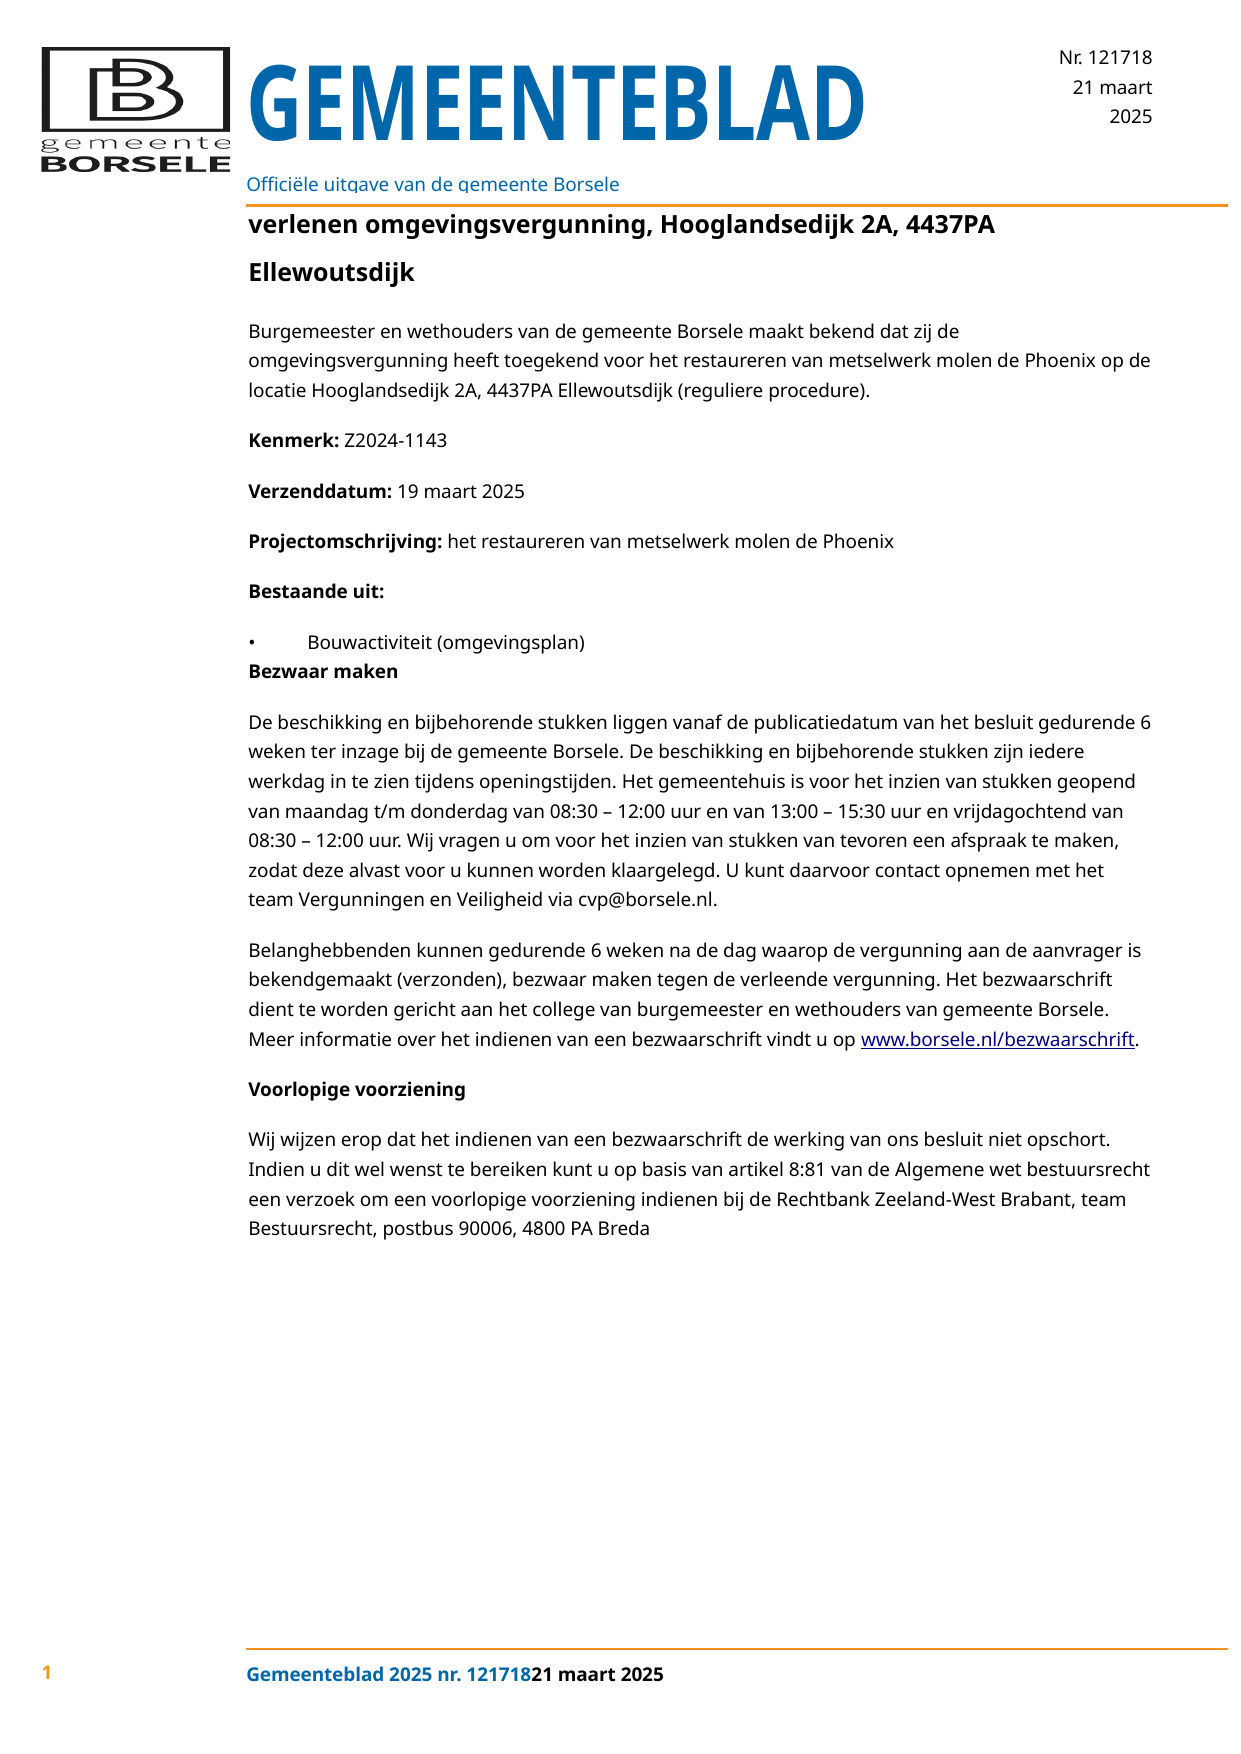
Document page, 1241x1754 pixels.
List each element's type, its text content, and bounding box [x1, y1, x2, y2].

text Kenmerk: Z2024-1143 [248, 427, 1152, 453]
text Verzenddatum: 19 maart 2025 [248, 478, 1152, 504]
text Bestaande uit: [248, 579, 1152, 604]
picture [41, 47, 231, 172]
text verlenen omgevingsvergunning, Hooglandsedijk 2A, 4437PA Ellewoutsdijk [248, 207, 1152, 288]
text Wij wijzen erop dat het indienen van een bezwaarschrift de werking van ons besluit niet opschort. Indien u dit wel wenst te bereiken kunt u op basis van artikel 8:81 van de Algemene wet bestuursrecht een verzoek om een voorlopige voorziening indienen bij de Rechtbank Zeeland-West Brabant, team Bestuursrecht, postbus 90006, 4800 PA Breda [248, 1127, 1152, 1241]
text Burgemeester en wethouders van de gemeente Borsele maakt bekend dat zij de omgevingsvergunning heeft toegekend voor het restaureren van metselwerk molen de Phoenix op de locatie Hooglandsedijk 2A, 4437PA Ellewoutsdijk (reguliere procedure). [248, 318, 1152, 403]
text De beschikking en bijbehorende stukken liggen vanaf de publicatiedatum van het besluit gedurende 6 weken ter inzage bij de gemeente Borsele. De beschikking en bijbehorende stukken zijn iedere werkdag in te zien tijdens openingstijden. Het gemeentehuis is voor het inzien van stukken geopend van maandag t/m donderdag van 08:30 – 12:00 uur en van 13:00 – 15:30 uur en vrijdagochtend van 08:30 – 12:00 uur. Wij vragen u om voor het inzien van stukken van tevoren een afspraak te maken, zodat deze alvast voor u kunnen worden klaargelegd. U kunt daarvoor contact opnemen met het team Vergunningen en Veiligheid via cvp@borsele.nl. [248, 709, 1152, 912]
list Bouwactiviteit (omgevingsplan) [248, 629, 1152, 655]
text Belanghebbenden kunnen gedurende 6 weken na de dag waarop de vergunning aan de aanvrager is bekendgemaakt (verzonden), bezwaar maken tegen de verleende vergunning. Het bezwaarschrift dient te worden gericht aan het college van burgemeester en wethouders van gemeente Borsele. Meer informatie over het indienen van een bezwaarschrift vindt u op www.borsele.nl/bezwaarschrift. [248, 937, 1152, 1052]
text Projectomschrijving: het restaureren van metselwerk molen de Phoenix [248, 528, 1152, 554]
text Voorlopige voorziening [248, 1076, 1152, 1102]
text Bezwaar maken [248, 659, 1152, 684]
